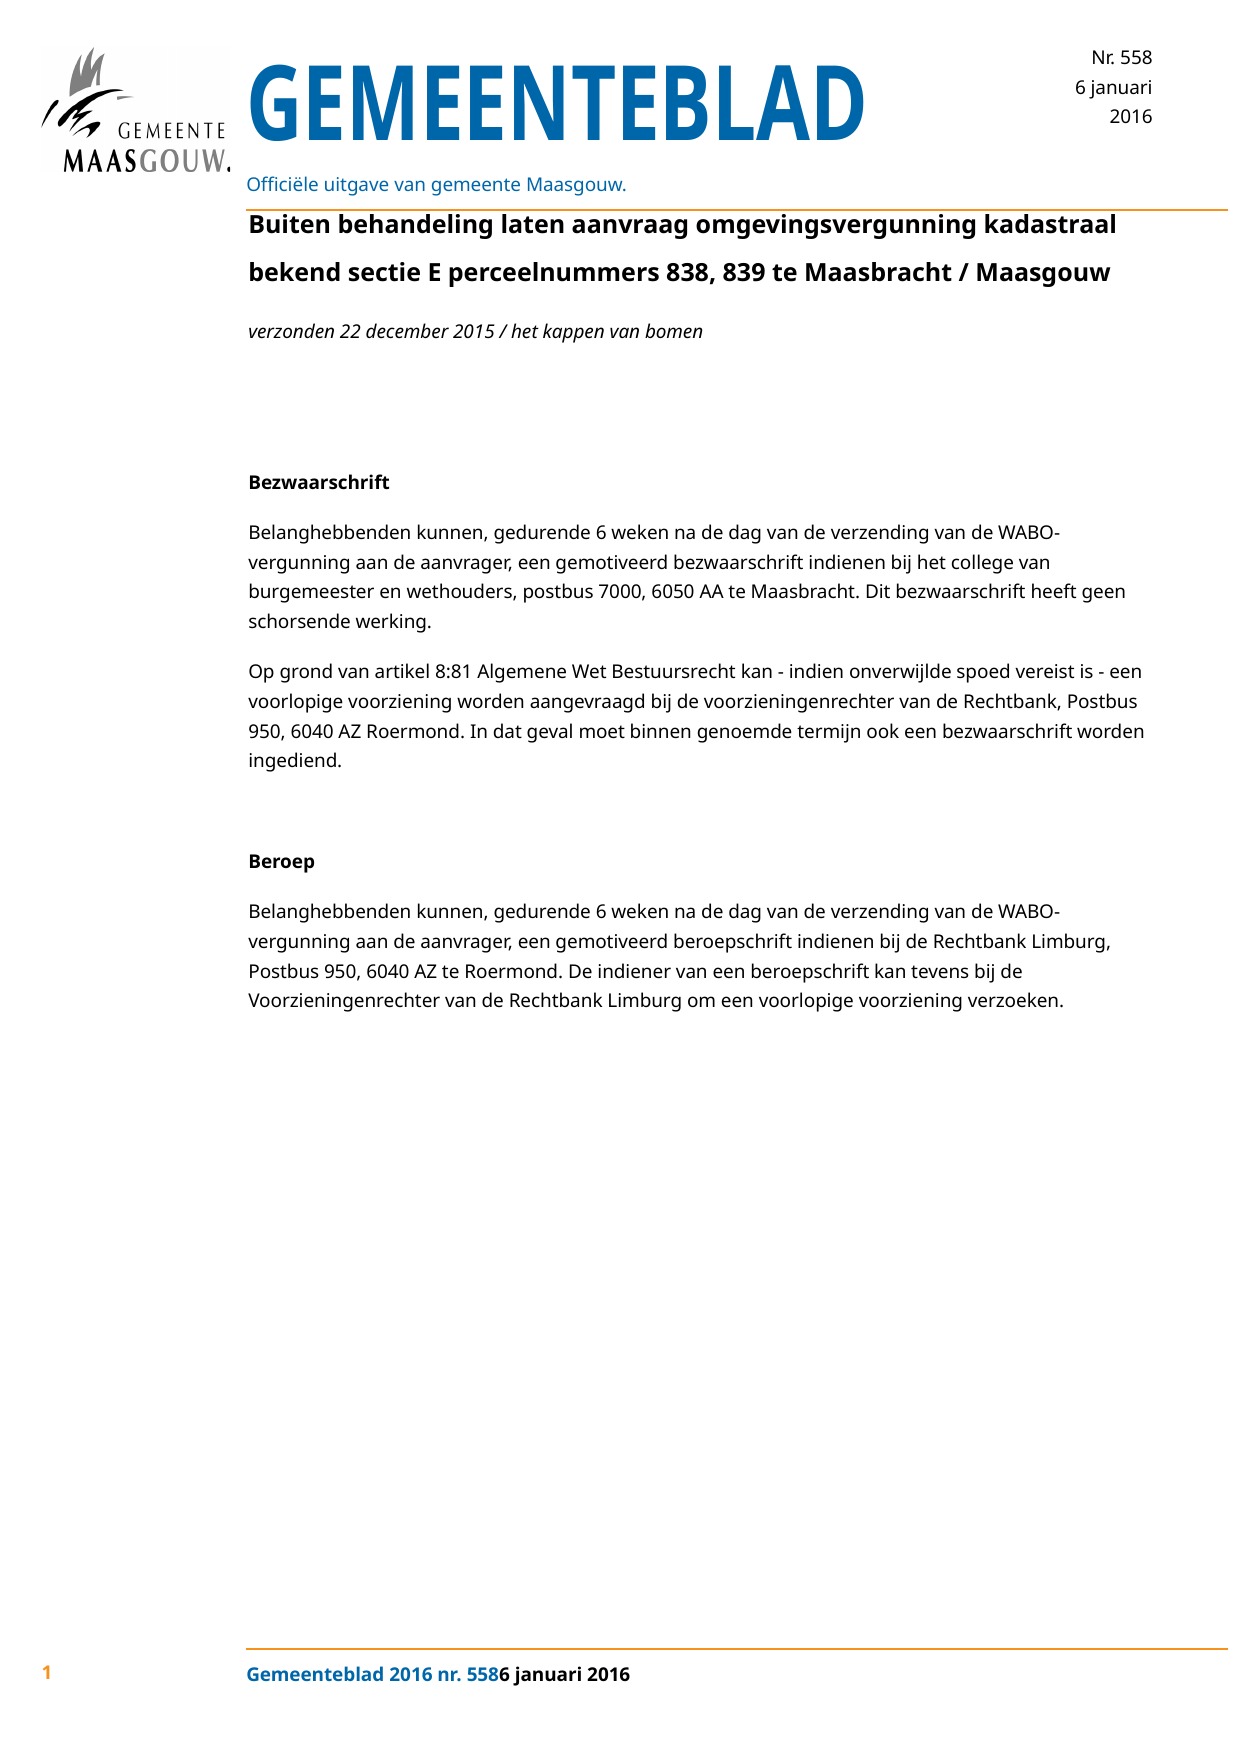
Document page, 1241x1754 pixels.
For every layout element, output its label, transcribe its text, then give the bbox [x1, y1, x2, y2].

picture [41, 47, 231, 172]
text Beroep [248, 848, 1152, 874]
text Bezwaarschrift [248, 469, 1152, 495]
text verzonden 22 december 2015 / het kappen van bomen [248, 318, 1152, 344]
text Buiten behandeling laten aanvraag omgevingsvergunning kadastraal bekend sectie E perceelnummers 838, 839 te Maasbracht / Maasgouw [248, 211, 1152, 288]
text Op grond van artikel 8:81 Algemene Wet Bestuursrecht kan - indien onverwijlde spoed vereist is - een voorlopige voorziening worden aangevraagd bij de voorzieningenrechter van de Rechtbank, Postbus 950, 6040 AZ Roermond. In dat geval moet binnen genoemde termijn ook een bezwaarschrift worden ingediend. [248, 659, 1152, 773]
text Belanghebbenden kunnen, gedurende 6 weken na de dag van de verzending van de WABO-vergunning aan de aanvrager, een gemotiveerd bezwaarschrift indienen bij het college van burgemeester en wethouders, postbus 7000, 6050 AA te Maasbracht. Dit bezwaarschrift heeft geen schorsende werking. [248, 519, 1152, 634]
text Belanghebbenden kunnen, gedurende 6 weken na de dag van de verzending van de WABO-vergunning aan de aanvrager, een gemotiveerd beroepschrift indienen bij de Rechtbank Limburg, Postbus 950, 6040 AZ te Roermond. De indiener van een beroepschrift kan tevens bij de Voorzieningenrechter van de Rechtbank Limburg om een voorlopige voorziening verzoeken. [248, 899, 1152, 1013]
